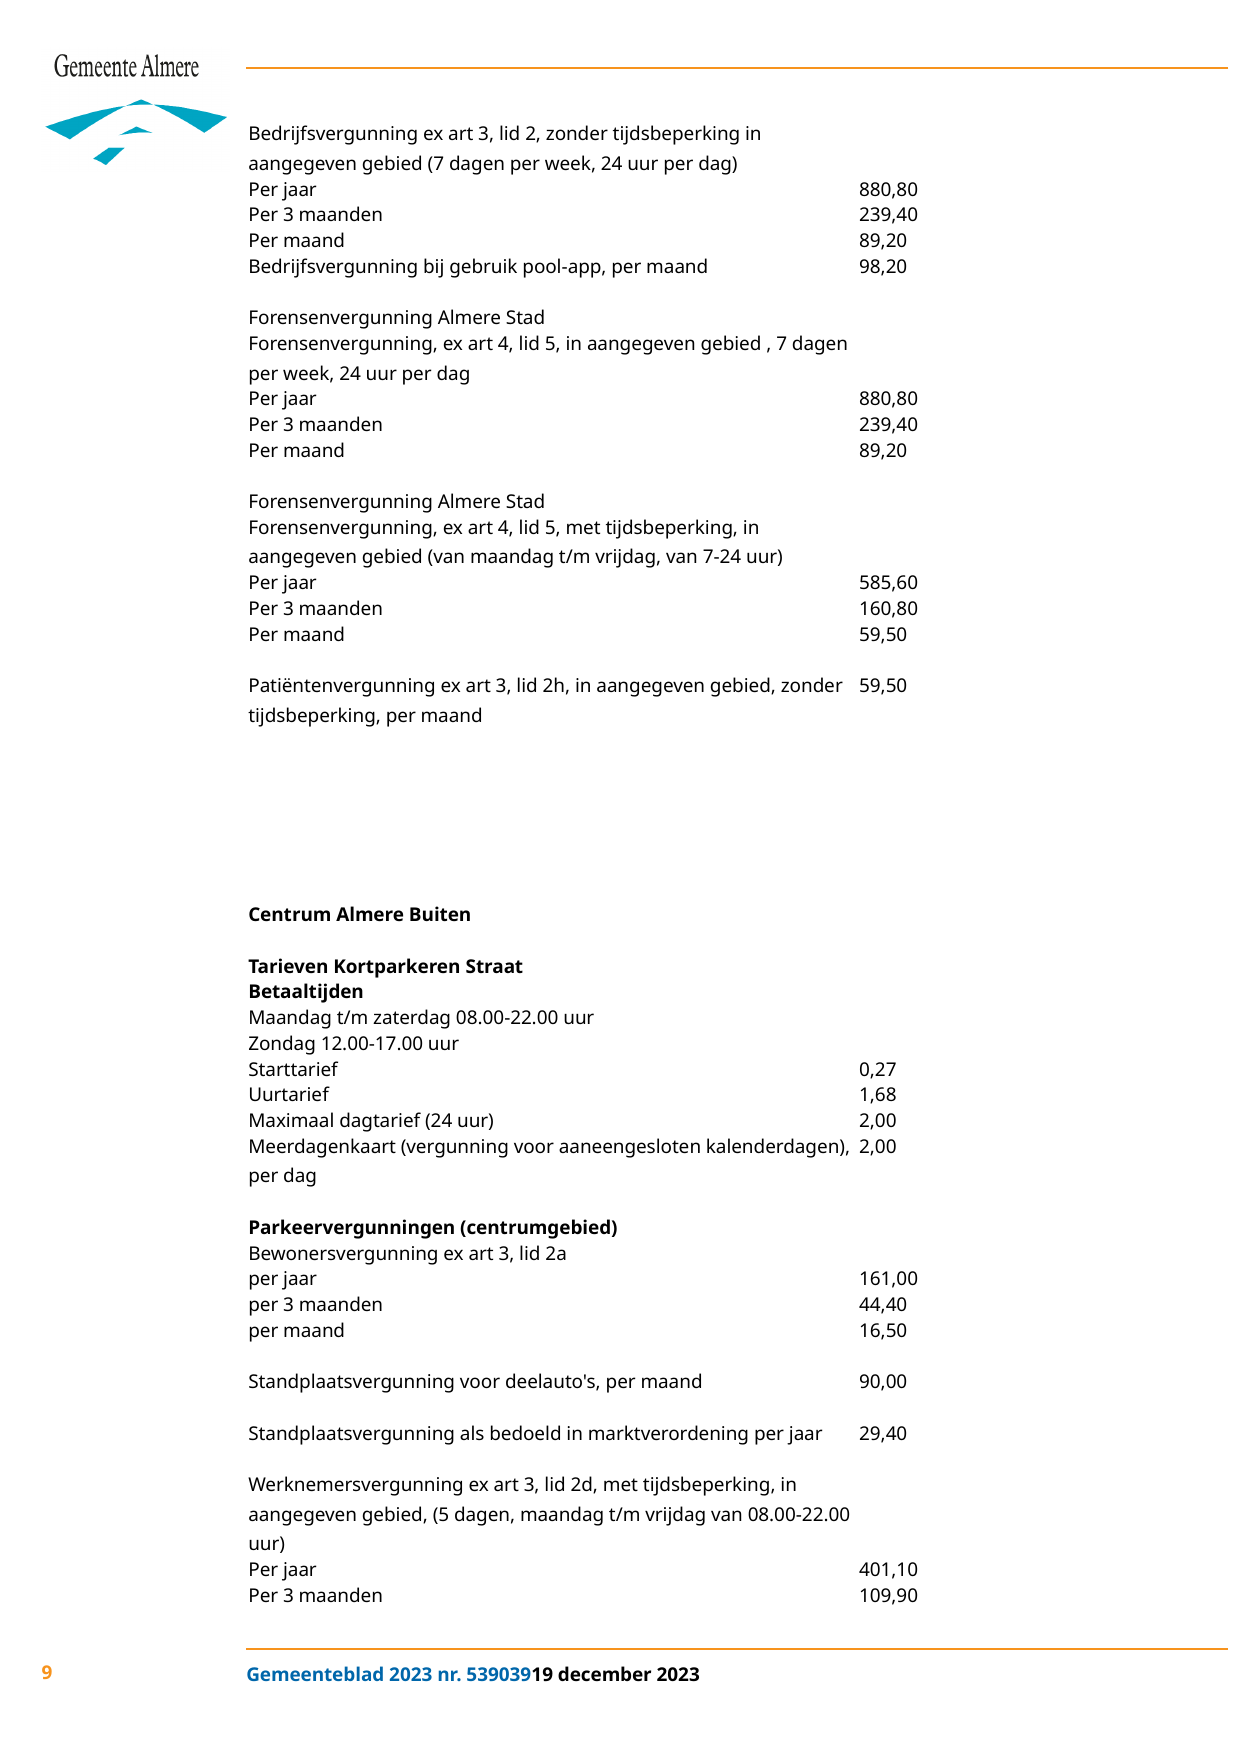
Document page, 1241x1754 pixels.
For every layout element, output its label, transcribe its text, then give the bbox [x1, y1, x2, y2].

table_cell [859, 514, 1152, 569]
table_cell [248, 1188, 859, 1214]
table_cell 89,20 [859, 437, 1152, 463]
table_cell Standplaatsvergunning als bedoeld in marktverordening per jaar [248, 1420, 859, 1446]
table_cell 401,10 [859, 1556, 1152, 1582]
table_cell [248, 1343, 859, 1368]
table_cell Per maand [248, 437, 859, 463]
table_cell per jaar [248, 1265, 859, 1291]
table_cell 880,80 [859, 176, 1152, 202]
table_cell Per jaar [248, 386, 859, 411]
table_cell [859, 121, 1152, 176]
table_cell [859, 647, 1152, 672]
table_cell [248, 279, 859, 304]
table_cell Forensenvergunning, ex art 4, lid 5, met tijdsbeperking, in aangegeven gebied (van maandag t/m vrijdag, van 7-24 uur) [248, 514, 859, 569]
table_cell [859, 1030, 1152, 1056]
table_cell 44,40 [859, 1291, 1152, 1317]
table_cell [248, 647, 859, 672]
table_cell 29,40 [859, 1420, 1152, 1446]
table_cell per 3 maanden [248, 1291, 859, 1317]
table_cell [859, 330, 1152, 386]
table_cell 98,20 [859, 253, 1152, 279]
table_cell [859, 979, 1152, 1004]
table_cell [859, 1214, 1152, 1240]
table_cell Forensenvergunning, ex art 4, lid 5, in aangegeven gebied , 7 dagen per week, 24 uur per dag [248, 330, 859, 386]
table_cell Per 3 maanden [248, 202, 859, 227]
table_cell Per 3 maanden [248, 411, 859, 437]
table_cell Tarieven Kortparkeren Straat [248, 953, 859, 978]
table_cell Forensenvergunning Almere Stad [248, 305, 859, 330]
table_cell [859, 1240, 1152, 1265]
table_cell [859, 953, 1152, 978]
table_cell Per maand [248, 227, 859, 253]
table_cell [859, 754, 1152, 927]
table_cell [859, 927, 1152, 953]
table_cell Meerdagenkaart (vergunning voor aaneengesloten kalenderdagen), per dag [248, 1133, 859, 1188]
table_cell [859, 279, 1152, 304]
table_cell Bewonersvergunning ex art 3, lid 2a [248, 1240, 859, 1265]
table_cell Forensenvergunning Almere Stad [248, 489, 859, 514]
table_cell 2,00 [859, 1133, 1152, 1188]
table_cell Per 3 maanden [248, 1582, 859, 1608]
table_cell 239,40 [859, 202, 1152, 227]
table_cell [859, 463, 1152, 488]
table_cell 880,80 [859, 386, 1152, 411]
table_cell [859, 1004, 1152, 1030]
table_cell Centrum Almere Buiten [248, 754, 859, 927]
table_cell [859, 728, 1152, 753]
table_cell [859, 1343, 1152, 1368]
table_cell [248, 95, 859, 121]
table_cell Betaaltijden [248, 979, 859, 1004]
table_cell Per jaar [248, 176, 859, 202]
table_cell [859, 1446, 1152, 1471]
table_cell 161,00 [859, 1265, 1152, 1291]
table_cell 1,68 [859, 1081, 1152, 1107]
table_cell per maand [248, 1317, 859, 1343]
table_cell 89,20 [859, 227, 1152, 253]
table_cell Maandag t/m zaterdag 08.00-22.00 uur [248, 1004, 859, 1030]
table_cell [248, 463, 859, 488]
table_cell Bedrijfsvergunning bij gebruik pool-app, per maand [248, 253, 859, 279]
table_cell Standplaatsvergunning voor deelauto's, per maand [248, 1368, 859, 1394]
table_cell Per jaar [248, 570, 859, 595]
table_cell 2,00 [859, 1107, 1152, 1133]
table_cell [859, 95, 1152, 121]
picture [41, 47, 231, 172]
table_cell 16,50 [859, 1317, 1152, 1343]
table_cell [859, 489, 1152, 514]
table_cell 160,80 [859, 595, 1152, 621]
table_cell Starttarief [248, 1056, 859, 1081]
table_cell 109,90 [859, 1582, 1152, 1608]
table_cell Patiëntenvergunning ex art 3, lid 2h, in aangegeven gebied, zonder tijdsbeperking, per maand [248, 673, 859, 728]
table_cell Zondag 12.00-17.00 uur [248, 1030, 859, 1056]
table_cell 59,50 [859, 621, 1152, 647]
table_cell Parkeervergunningen (centrumgebied) [248, 1214, 859, 1240]
table_cell 59,50 [859, 673, 1152, 728]
table_cell 585,60 [859, 570, 1152, 595]
table_cell [859, 1188, 1152, 1214]
table_cell Per maand [248, 621, 859, 647]
table_cell 0,27 [859, 1056, 1152, 1081]
table_cell [859, 1471, 1152, 1556]
table_cell Werknemersvergunning ex art 3, lid 2d, met tijdsbeperking, in aangegeven gebied, (5 dagen, maandag t/m vrijdag van 08.00-22.00 uur) [248, 1471, 859, 1556]
table_cell [859, 305, 1152, 330]
table_cell [248, 1394, 859, 1420]
table_cell 90,00 [859, 1368, 1152, 1394]
table_cell Per 3 maanden [248, 595, 859, 621]
table_cell Per jaar [248, 1556, 859, 1582]
table_cell Bedrijfsvergunning ex art 3, lid 2, zonder tijdsbeperking in aangegeven gebied (7 dagen per week, 24 uur per dag) [248, 121, 859, 176]
table_cell Uurtarief [248, 1081, 859, 1107]
table_cell [859, 1394, 1152, 1420]
table_cell Maximaal dagtarief (24 uur) [248, 1107, 859, 1133]
table_cell 239,40 [859, 411, 1152, 437]
table_cell [248, 927, 859, 953]
table_cell [248, 1446, 859, 1471]
table_cell [248, 728, 859, 753]
